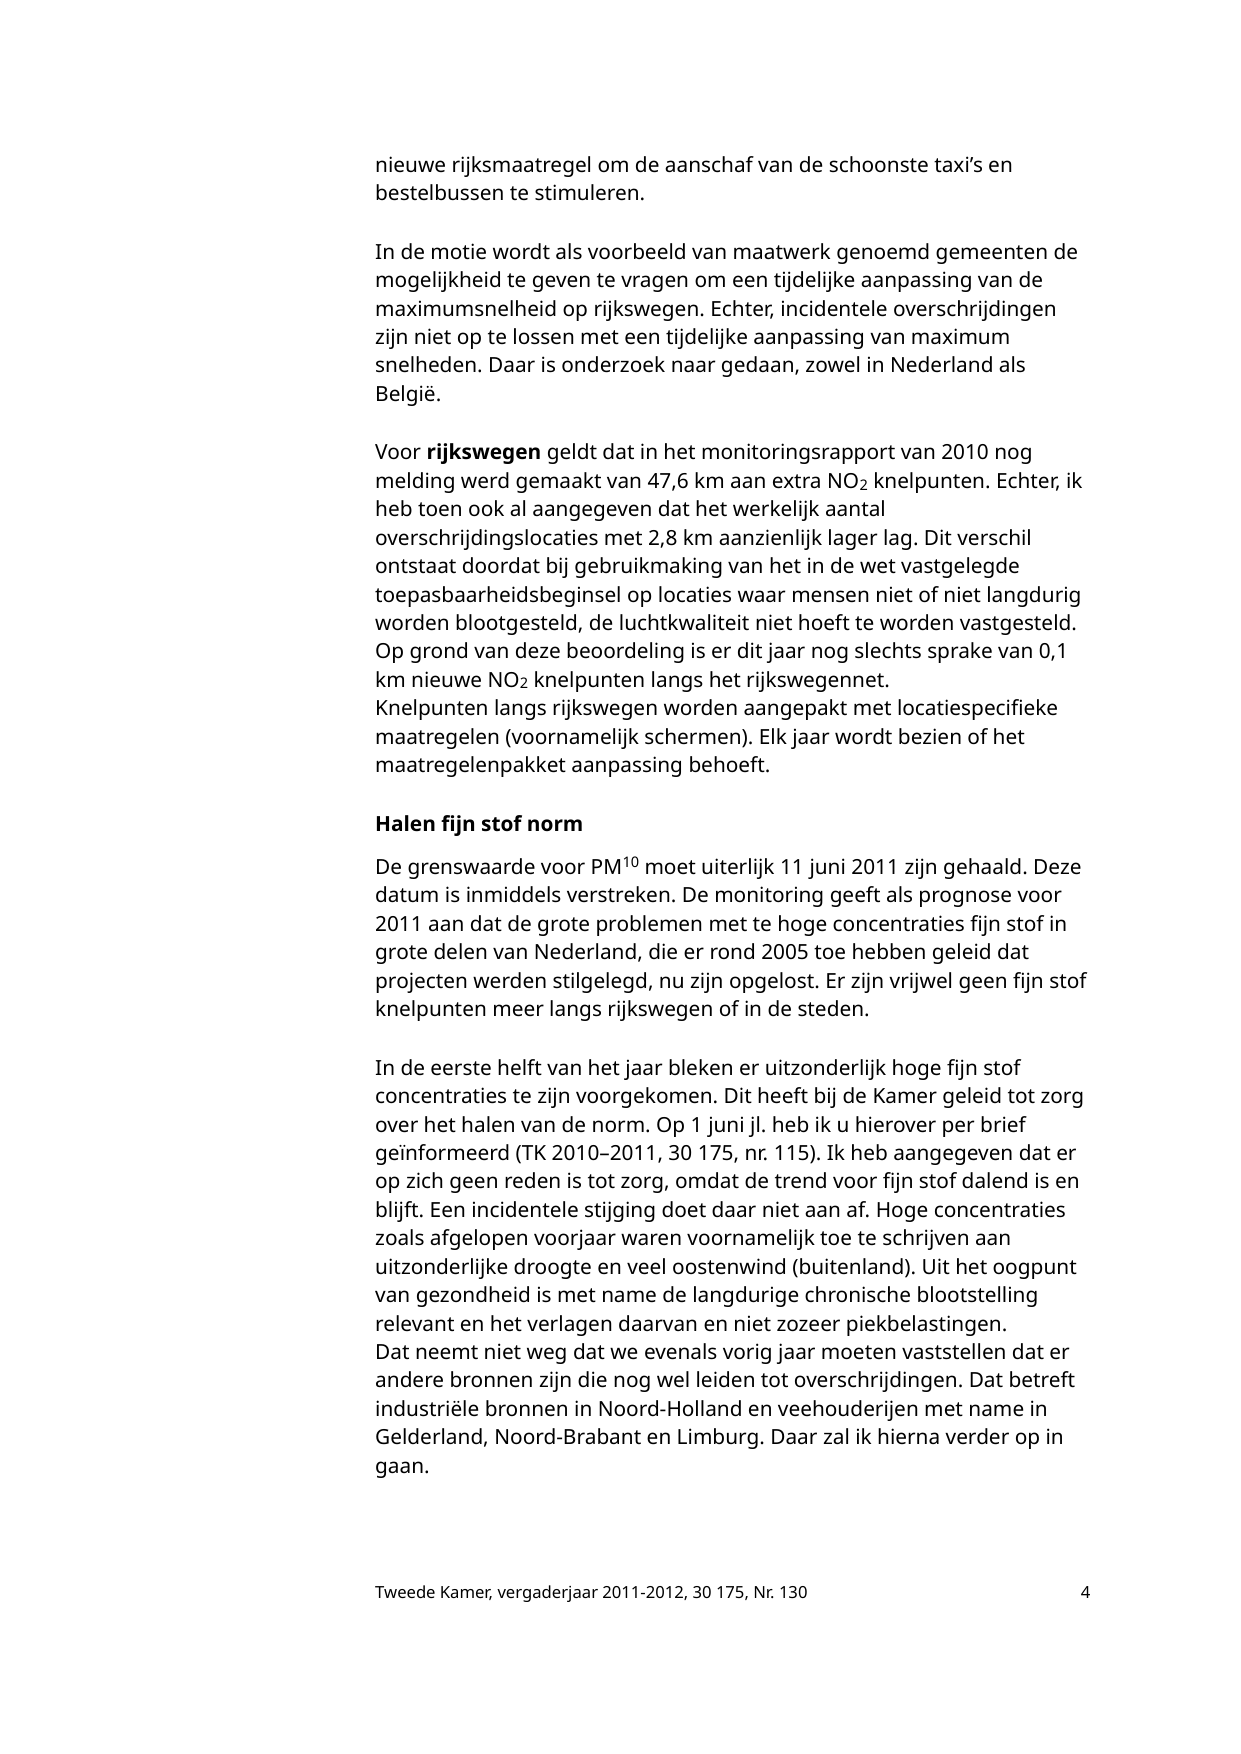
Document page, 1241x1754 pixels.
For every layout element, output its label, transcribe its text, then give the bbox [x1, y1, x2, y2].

text Voor rijkswegen geldt dat in het monitoringsrapport van 2010 nog melding werd gemaakt van 47,6 km aan extra NO2 knelpunten. Echter, ik heb toen ook al aangegeven dat het werkelijk aantal overschrijdingslocaties met 2,8 km aanzienlijk lager lag. Dit verschil ontstaat doordat bij gebruikmaking van het in de wet vastgelegde toepasbaarheidsbeginsel op locaties waar mensen niet of niet langdurig worden blootgesteld, de luchtkwaliteit niet hoeft te worden vastgesteld. Op grond van deze beoordeling is er dit jaar nog slechts sprake van 0,1 km nieuwe NO2 knelpunten langs het rijkswegennet. [375, 437, 1090, 693]
text Halen fijn stof norm [375, 809, 1090, 837]
text nieuwe rijksmaatregel om de aanschaf van de schoonste taxi’s en bestelbussen te stimuleren. [375, 150, 1090, 207]
text De grenswaarde voor PM10 moet uiterlijk 11 juni 2011 zijn gehaald. Deze datum is inmiddels verstreken. De monitoring geeft als prognose voor 2011 aan dat de grote problemen met te hoge concentraties fijn stof in grote delen van Nederland, die er rond 2005 toe hebben geleid dat projecten werden stilgelegd, nu zijn opgelost. Er zijn vrijwel geen fijn stof knelpunten meer langs rijkswegen of in de steden. [375, 852, 1090, 1023]
text Knelpunten langs rijkswegen worden aangepakt met locatiespecifieke maatregelen (voornamelijk schermen). Elk jaar wordt bezien of het maatregelenpakket aanpassing behoeft. [375, 693, 1090, 779]
text In de eerste helft van het jaar bleken er uitzonderlijk hoge fijn stof concentraties te zijn voorgekomen. Dit heeft bij de Kamer geleid tot zorg over het halen van de norm. Op 1 juni jl. heb ik u hierover per brief geïnformeerd (TK 2010–2011, 30 175, nr. 115). Ik heb aangegeven dat er op zich geen reden is tot zorg, omdat de trend voor fijn stof dalend is en blijft. Een incidentele stijging doet daar niet aan af. Hoge concentraties zoals afgelopen voorjaar waren voornamelijk toe te schrijven aan uitzonderlijke droogte en veel oostenwind (buitenland). Uit het oogpunt van gezondheid is met name de langdurige chronische blootstelling relevant en het verlagen daarvan en niet zozeer piekbelastingen. [375, 1053, 1090, 1337]
text In de motie wordt als voorbeeld van maatwerk genoemd gemeenten de mogelijkheid te geven te vragen om een tijdelijke aanpassing van de maximumsnelheid op rijkswegen. Echter, incidentele overschrijdingen zijn niet op te lossen met een tijdelijke aanpassing van maximum snelheden. Daar is onderzoek naar gedaan, zowel in Nederland als België. [375, 237, 1090, 407]
text Dat neemt niet weg dat we evenals vorig jaar moeten vaststellen dat er andere bronnen zijn die nog wel leiden tot overschrijdingen. Dat betreft industriële bronnen in Noord-Holland en veehouderijen met name in Gelderland, Noord-Brabant en Limburg. Daar zal ik hierna verder op in gaan. [375, 1337, 1090, 1479]
